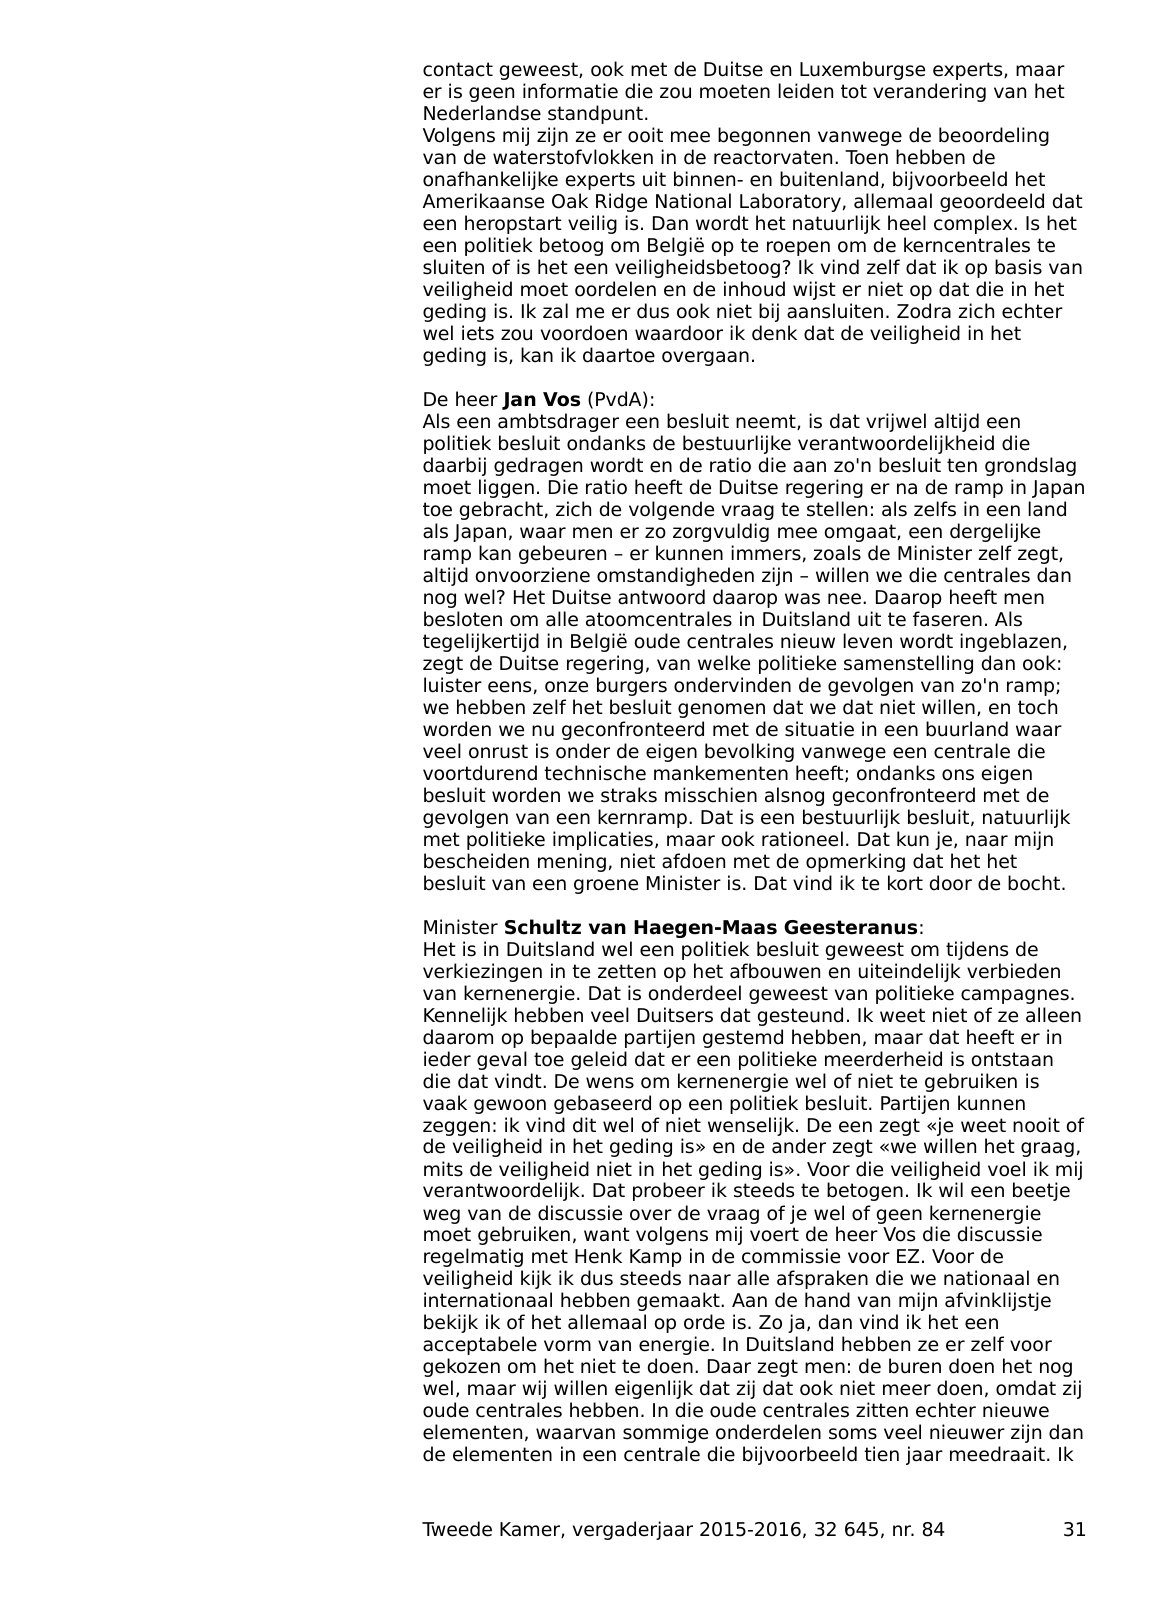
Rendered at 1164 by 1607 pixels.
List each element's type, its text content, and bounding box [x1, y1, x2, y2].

text Het is in Duitsland wel een politiek besluit geweest om tijdens de verkiezingen in te zetten op het afbouwen en uiteindelijk verbieden van kernenergie. Dat is onderdeel geweest van politieke campagnes. Kennelijk hebben veel Duitsers dat gesteund. Ik weet niet of ze alleen daarom op bepaalde partijen gestemd hebben, maar dat heeft er in ieder geval toe geleid dat er een politieke meerderheid is ontstaan die dat vindt. De wens om kernenergie wel of niet te gebruiken is vaak gewoon gebaseerd op een politiek besluit. Partijen kunnen zeggen: ik vind dit wel of niet wenselijk. De een zegt «je weet nooit of de veiligheid in het geding is» en de ander zegt «we willen het graag, mits de veiligheid niet in het geding is». Voor die veiligheid voel ik mij verantwoordelijk. Dat probeer ik steeds te betogen. Ik wil een beetje weg van de discussie over de vraag of je wel of geen kernenergie moet gebruiken, want volgens mij voert de heer Vos die discussie regelmatig met Henk Kamp in de commissie voor EZ. Voor de veiligheid kijk ik dus steeds naar alle afspraken die we nationaal en internationaal hebben gemaakt. Aan de hand van mijn afvinklijstje bekijk ik of het allemaal op orde is. Zo ja, dan vind ik het een acceptabele vorm van energie. In Duitsland hebben ze er zelf voor gekozen om het niet te doen. Daar zegt men: de buren doen het nog wel, maar wij willen eigenlijk dat zij dat ook niet meer doen, omdat zij oude centrales hebben. In die oude centrales zitten echter nieuwe elementen, waarvan sommige onderdelen soms veel nieuwer zijn dan de elementen in een centrale die bijvoorbeeld tien jaar meedraait. Ik [422, 939, 1087, 1466]
text Volgens mij zijn ze er ooit mee begonnen vanwege de beoordeling van de waterstofvlokken in de reactorvaten. Toen hebben de onafhankelijke experts uit binnen- en buitenland, bijvoorbeeld het Amerikaanse Oak Ridge National Laboratory, allemaal geoordeeld dat een heropstart veilig is. Dan wordt het natuurlijk heel complex. Is het een politiek betoog om België op te roepen om de kerncentrales te sluiten of is het een veiligheidsbetoog? Ik vind zelf dat ik op basis van veiligheid moet oordelen en de inhoud wijst er niet op dat die in het geding is. Ik zal me er dus ook niet bij aansluiten. Zodra zich echter wel iets zou voordoen waardoor ik denk dat de veiligheid in het geding is, kan ik daartoe overgaan. [422, 125, 1087, 367]
text contact geweest, ook met de Duitse en Luxemburgse experts, maar er is geen informatie die zou moeten leiden tot verandering van het Nederlandse standpunt. [422, 59, 1087, 125]
text Als een ambtsdrager een besluit neemt, is dat vrijwel altijd een politiek besluit ondanks de bestuurlijke verantwoordelijkheid die daarbij gedragen wordt en de ratio die aan zo'n besluit ten grondslag moet liggen. Die ratio heeft de Duitse regering er na de ramp in Japan toe gebracht, zich de volgende vraag te stellen: als zelfs in een land als Japan, waar men er zo zorgvuldig mee omgaat, een dergelijke ramp kan gebeuren – er kunnen immers, zoals de Minister zelf zegt, altijd onvoorziene omstandigheden zijn – willen we die centrales dan nog wel? Het Duitse antwoord daarop was nee. Daarop heeft men besloten om alle atoomcentrales in Duitsland uit te faseren. Als tegelijkertijd in België oude centrales nieuw leven wordt ingeblazen, zegt de Duitse regering, van welke politieke samenstelling dan ook: luister eens, onze burgers ondervinden de gevolgen van zo'n ramp; we hebben zelf het besluit genomen dat we dat niet willen, en toch worden we nu geconfronteerd met de situatie in een buurland waar veel onrust is onder de eigen bevolking vanwege een centrale die voortdurend technische mankementen heeft; ondanks ons eigen besluit worden we straks misschien alsnog geconfronteerd met de gevolgen van een kernramp. Dat is een bestuurlijk besluit, natuurlijk met politieke implicaties, maar ook rationeel. Dat kun je, naar mijn bescheiden mening, niet afdoen met de opmerking dat het het besluit van een groene Minister is. Dat vind ik te kort door de bocht. [422, 411, 1087, 894]
text De heer Jan Vos (PvdA): [422, 389, 1087, 411]
text Minister Schultz van Haegen-Maas Geesteranus: [422, 917, 1087, 939]
